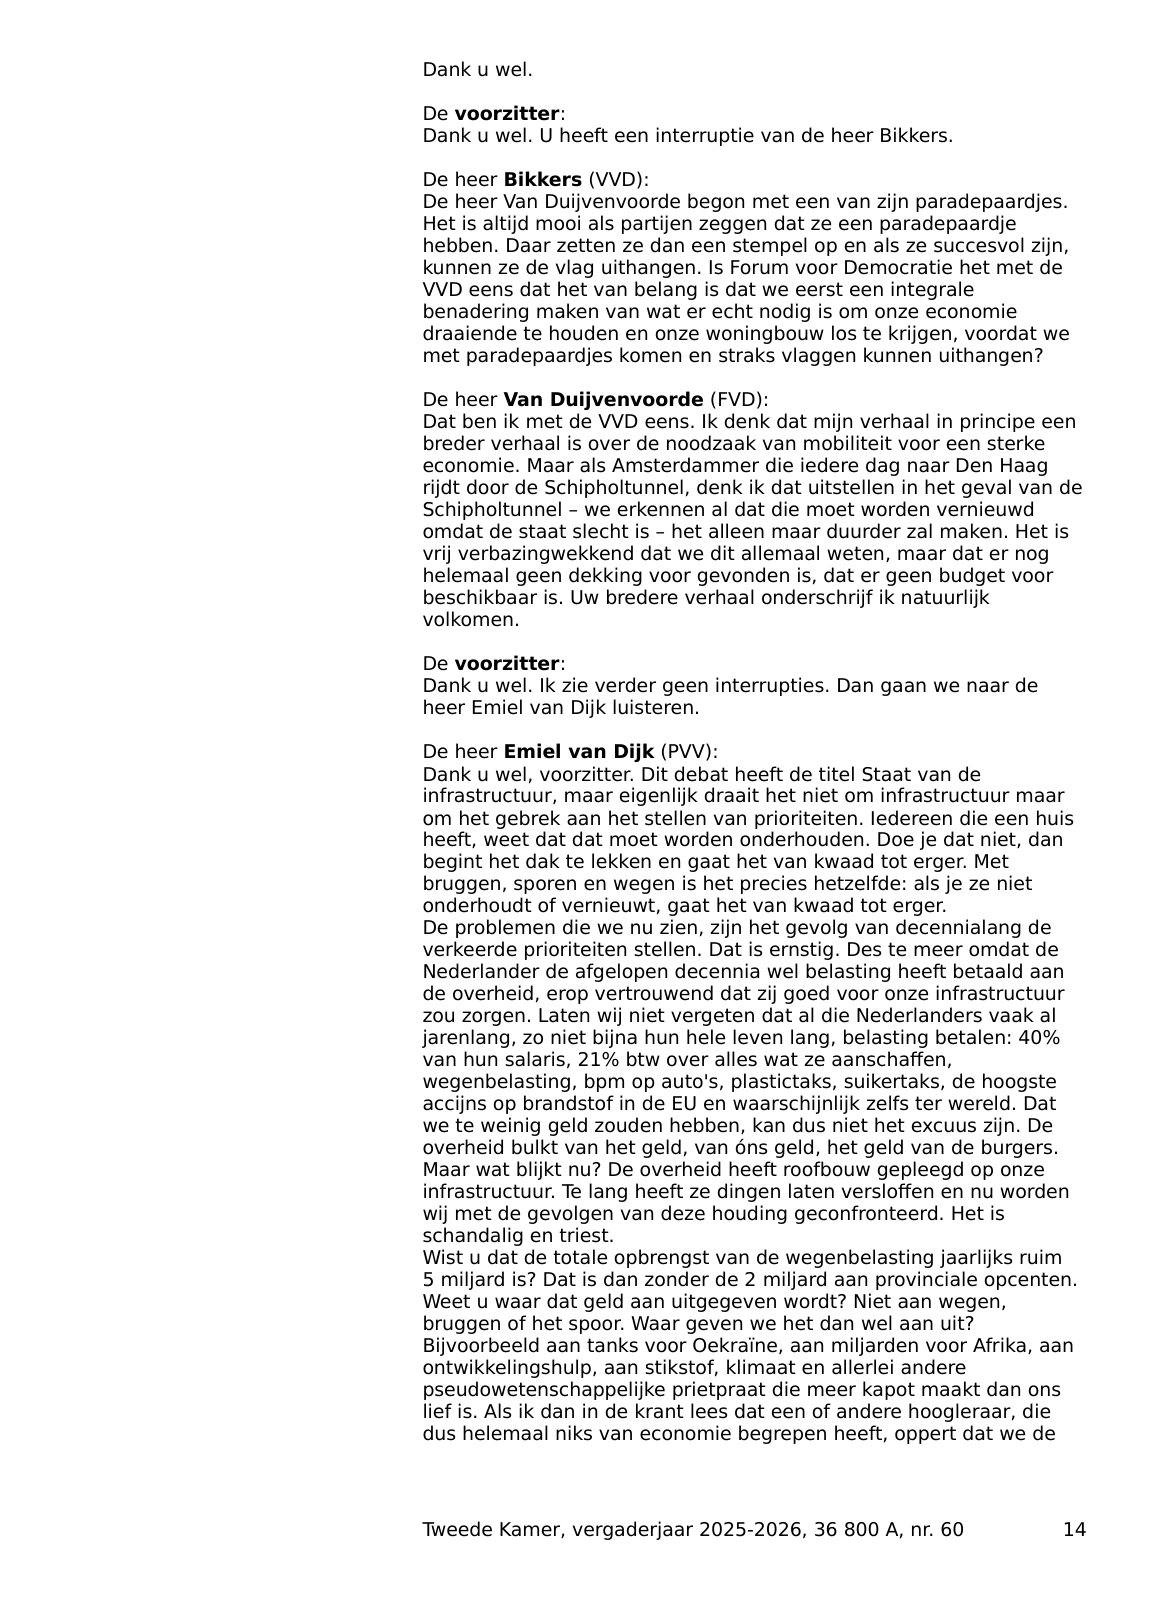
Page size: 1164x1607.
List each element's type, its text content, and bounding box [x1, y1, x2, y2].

text Dank u wel, voorzitter. Dit debat heeft de titel Staat van de infrastructuur, maar eigenlijk draait het niet om infrastructuur maar om het gebrek aan het stellen van prioriteiten. Iedereen die een huis heeft, weet dat dat moet worden onderhouden. Doe je dat niet, dan begint het dak te lekken en gaat het van kwaad tot erger. Met bruggen, sporen en wegen is het precies hetzelfde: als je ze niet onderhoudt of vernieuwt, gaat het van kwaad tot erger. [422, 763, 1087, 917]
text Dat ben ik met de VVD eens. Ik denk dat mijn verhaal in principe een breder verhaal is over de noodzaak van mobiliteit voor een sterke economie. Maar als Amsterdammer die iedere dag naar Den Haag rijdt door de Schipholtunnel, denk ik dat uitstellen in het geval van de Schipholtunnel – we erkennen al dat die moet worden vernieuwd omdat de staat slecht is – het alleen maar duurder zal maken. Het is vrij verbazingwekkend dat we dit allemaal weten, maar dat er nog helemaal geen dekking voor gevonden is, dat er geen budget voor beschikbaar is. Uw bredere verhaal onderschrijf ik natuurlijk volkomen. [422, 411, 1087, 631]
text Dank u wel. U heeft een interruptie van de heer Bikkers. [422, 125, 1087, 147]
text De heer Emiel van Dijk (PVV): [422, 741, 1087, 763]
text De heer Van Duijvenvoorde (FVD): [422, 389, 1087, 411]
text De heer Bikkers (VVD): [422, 169, 1087, 191]
text Dank u wel. Ik zie verder geen interrupties. Dan gaan we naar de heer Emiel van Dijk luisteren. [422, 675, 1087, 719]
text De problemen die we nu zien, zijn het gevolg van decennialang de verkeerde prioriteiten stellen. Dat is ernstig. Des te meer omdat de Nederlander de afgelopen decennia wel belasting heeft betaald aan de overheid, erop vertrouwend dat zij goed voor onze infrastructuur zou zorgen. Laten wij niet vergeten dat al die Nederlanders vaak al jarenlang, zo niet bijna hun hele leven lang, belasting betalen: 40% van hun salaris, 21% btw over alles wat ze aanschaffen, wegenbelasting, bpm op auto's, plastictaks, suikertaks, de hoogste accijns op brandstof in de EU en waarschijnlijk zelfs ter wereld. Dat we te weinig geld zouden hebben, kan dus niet het excuus zijn. De overheid bulkt van het geld, van óns geld, het geld van de burgers. Maar wat blijkt nu? De overheid heeft roofbouw gepleegd op onze infrastructuur. Te lang heeft ze dingen laten versloffen en nu worden wij met de gevolgen van deze houding geconfronteerd. Het is schandalig en triest. [422, 917, 1087, 1247]
text Wist u dat de totale opbrengst van de wegenbelasting jaarlijks ruim 5 miljard is? Dat is dan zonder de 2 miljard aan provinciale opcenten. Weet u waar dat geld aan uitgegeven wordt? Niet aan wegen, bruggen of het spoor. Waar geven we het dan wel aan uit? Bijvoorbeeld aan tanks voor Oekraïne, aan miljarden voor Afrika, aan ontwikkelingshulp, aan stikstof, klimaat en allerlei andere pseudowetenschappelijke prietpraat die meer kapot maakt dan ons lief is. Als ik dan in de krant lees dat een of andere hoogleraar, die dus helemaal niks van economie begrepen heeft, oppert dat we de [422, 1247, 1087, 1445]
text De voorzitter: [422, 653, 1087, 675]
text Dank u wel. [422, 59, 1087, 81]
text De voorzitter: [422, 103, 1087, 125]
text De heer Van Duijvenvoorde begon met een van zijn paradepaardjes. Het is altijd mooi als partijen zeggen dat ze een paradepaardje hebben. Daar zetten ze dan een stempel op en als ze succesvol zijn, kunnen ze de vlag uithangen. Is Forum voor Democratie het met de VVD eens dat het van belang is dat we eerst een integrale benadering maken van wat er echt nodig is om onze economie draaiende te houden en onze woningbouw los te krijgen, voordat we met paradepaardjes komen en straks vlaggen kunnen uithangen? [422, 191, 1087, 367]
